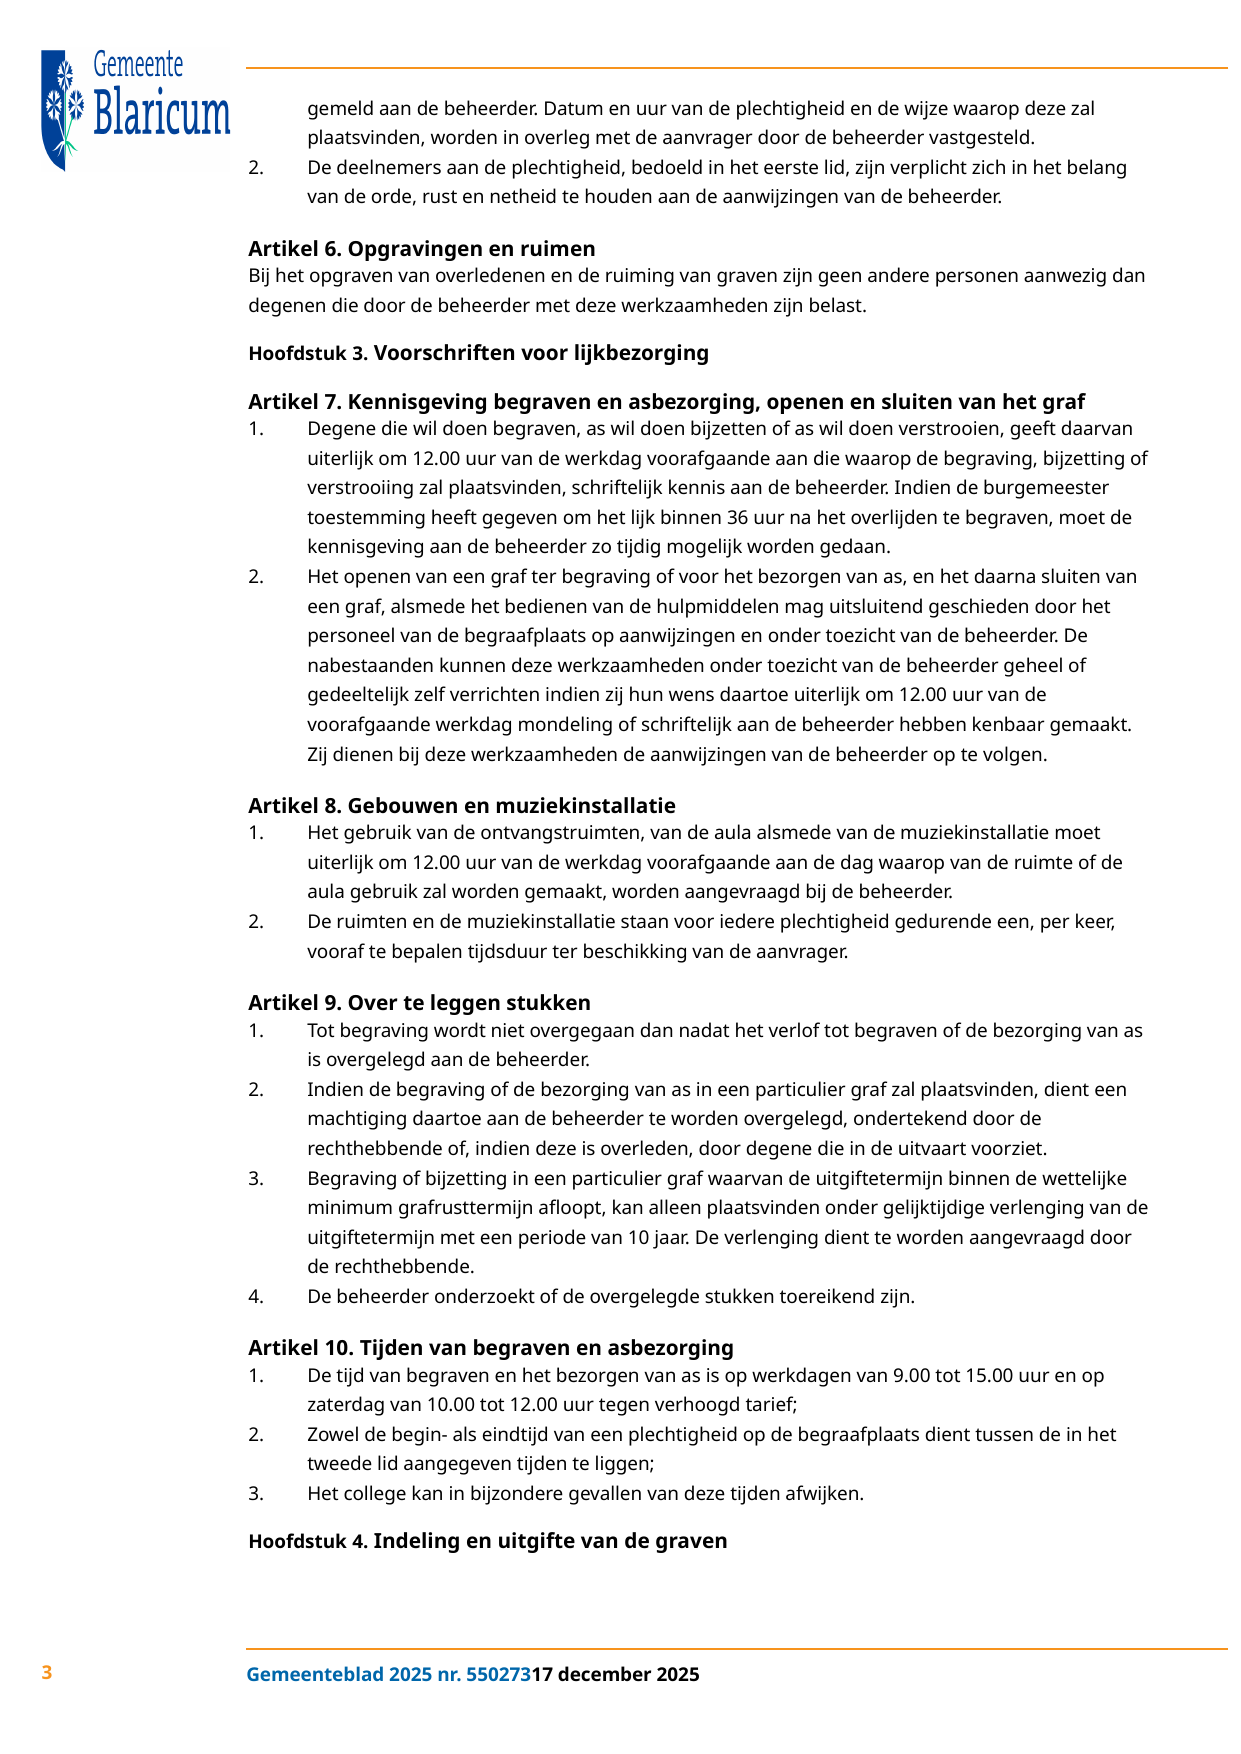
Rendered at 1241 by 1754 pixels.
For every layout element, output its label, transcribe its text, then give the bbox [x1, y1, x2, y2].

list De tijd van begraven en het bezorgen van as is op werkdagen van 9.00 tot 15.00 uur en op zaterdag van 10.00 tot 12.00 uur tegen verhoogd tarief; [248, 1362, 1152, 1417]
list Zowel de begin- als eindtijd van een plechtigheid op de begraafplaats dient tussen de in het tweede lid aangegeven tijden te liggen; [248, 1421, 1152, 1476]
text Artikel 10. Tijden van begraven en asbezorging [248, 1333, 1152, 1362]
text Artikel 8. Gebouwen en muziekinstallatie [248, 791, 1152, 819]
list Het college kan in bijzondere gevallen van deze tijden afwijken. [248, 1480, 1152, 1506]
text Hoofdstuk 3. Voorschriften voor lijkbezorging [248, 338, 1152, 366]
list Tot begraving wordt niet overgegaan dan nadat het verlof tot begraven of de bezorging van as is overgelegd aan de beheerder. [248, 1017, 1152, 1072]
text Artikel 7. Kennisgeving begraven en asbezorging, openen en sluiten van het graf [248, 387, 1152, 415]
picture [41, 47, 231, 172]
list De deelnemers aan de plechtigheid, bedoeld in het eerste lid, zijn verplicht zich in het belang van de orde, rust en netheid te houden aan de aanwijzingen van de beheerder. [248, 154, 1152, 209]
list gemeld aan de beheerder. Datum en uur van de plechtigheid en de wijze waarop deze zal plaatsvinden, worden in overleg met de aanvrager door de beheerder vastgesteld. [248, 95, 1152, 150]
list Indien de begraving of de bezorging van as in een particulier graf zal plaatsvinden, dient een machtiging daartoe aan de beheerder te worden overgelegd, ondertekend door de rechthebbende of, indien deze is overleden, door degene die in de uitvaart voorziet. [248, 1076, 1152, 1161]
list De beheerder onderzoekt of de overgelegde stukken toereikend zijn. [248, 1283, 1152, 1309]
text Artikel 9. Over te leggen stukken [248, 988, 1152, 1017]
text Artikel 6. Opgravingen en ruimen [248, 234, 1152, 262]
text Bij het opgraven van overledenen en de ruiming van graven zijn geen andere personen aanwezig dan degenen die door de beheerder met deze werkzaamheden zijn belast. [248, 262, 1152, 318]
list Het gebruik van de ontvangstruimten, van de aula alsmede van de muziekinstallatie moet uiterlijk om 12.00 uur van de werkdag voorafgaande aan de dag waarop van de ruimte of de aula gebruik zal worden gemaakt, worden aangevraagd bij de beheerder. [248, 819, 1152, 904]
text Hoofdstuk 4. Indeling en uitgifte van de graven [248, 1526, 1152, 1554]
list Degene die wil doen begraven, as wil doen bijzetten of as wil doen verstrooien, geeft daarvan uiterlijk om 12.00 uur van de werkdag voorafgaande aan die waarop de begraving, bijzetting of verstrooiing zal plaatsvinden, schriftelijk kennis aan de beheerder. Indien de burgemeester toestemming heeft gegeven om het lijk binnen 36 uur na het overlijden te begraven, moet de kennisgeving aan de beheerder zo tijdig mogelijk worden gedaan. [248, 415, 1152, 559]
list Begraving of bijzetting in een particulier graf waarvan de uitgiftetermijn binnen de wettelijke minimum grafrusttermijn afloopt, kan alleen plaatsvinden onder gelijktijdige verlenging van de uitgiftetermijn met een periode van 10 jaar. De verlenging dient te worden aangevraagd door de rechthebbende. [248, 1165, 1152, 1279]
list De ruimten en de muziekinstallatie staan voor iedere plechtigheid gedurende een, per keer, vooraf te bepalen tijdsduur ter beschikking van de aanvrager. [248, 908, 1152, 964]
list Het openen van een graf ter begraving of voor het bezorgen van as, en het daarna sluiten van een graf, alsmede het bedienen van de hulpmiddelen mag uitsluitend geschieden door het personeel van de begraafplaats op aanwijzingen en onder toezicht van de beheerder. De nabestaanden kunnen deze werkzaamheden onder toezicht van de beheerder geheel of gedeeltelijk zelf verrichten indien zij hun wens daartoe uiterlijk om 12.00 uur van de voorafgaande werkdag mondeling of schriftelijk aan de beheerder hebben kenbaar gemaakt. Zij dienen bij deze werkzaamheden de aanwijzingen van de beheerder op te volgen. [248, 563, 1152, 766]
